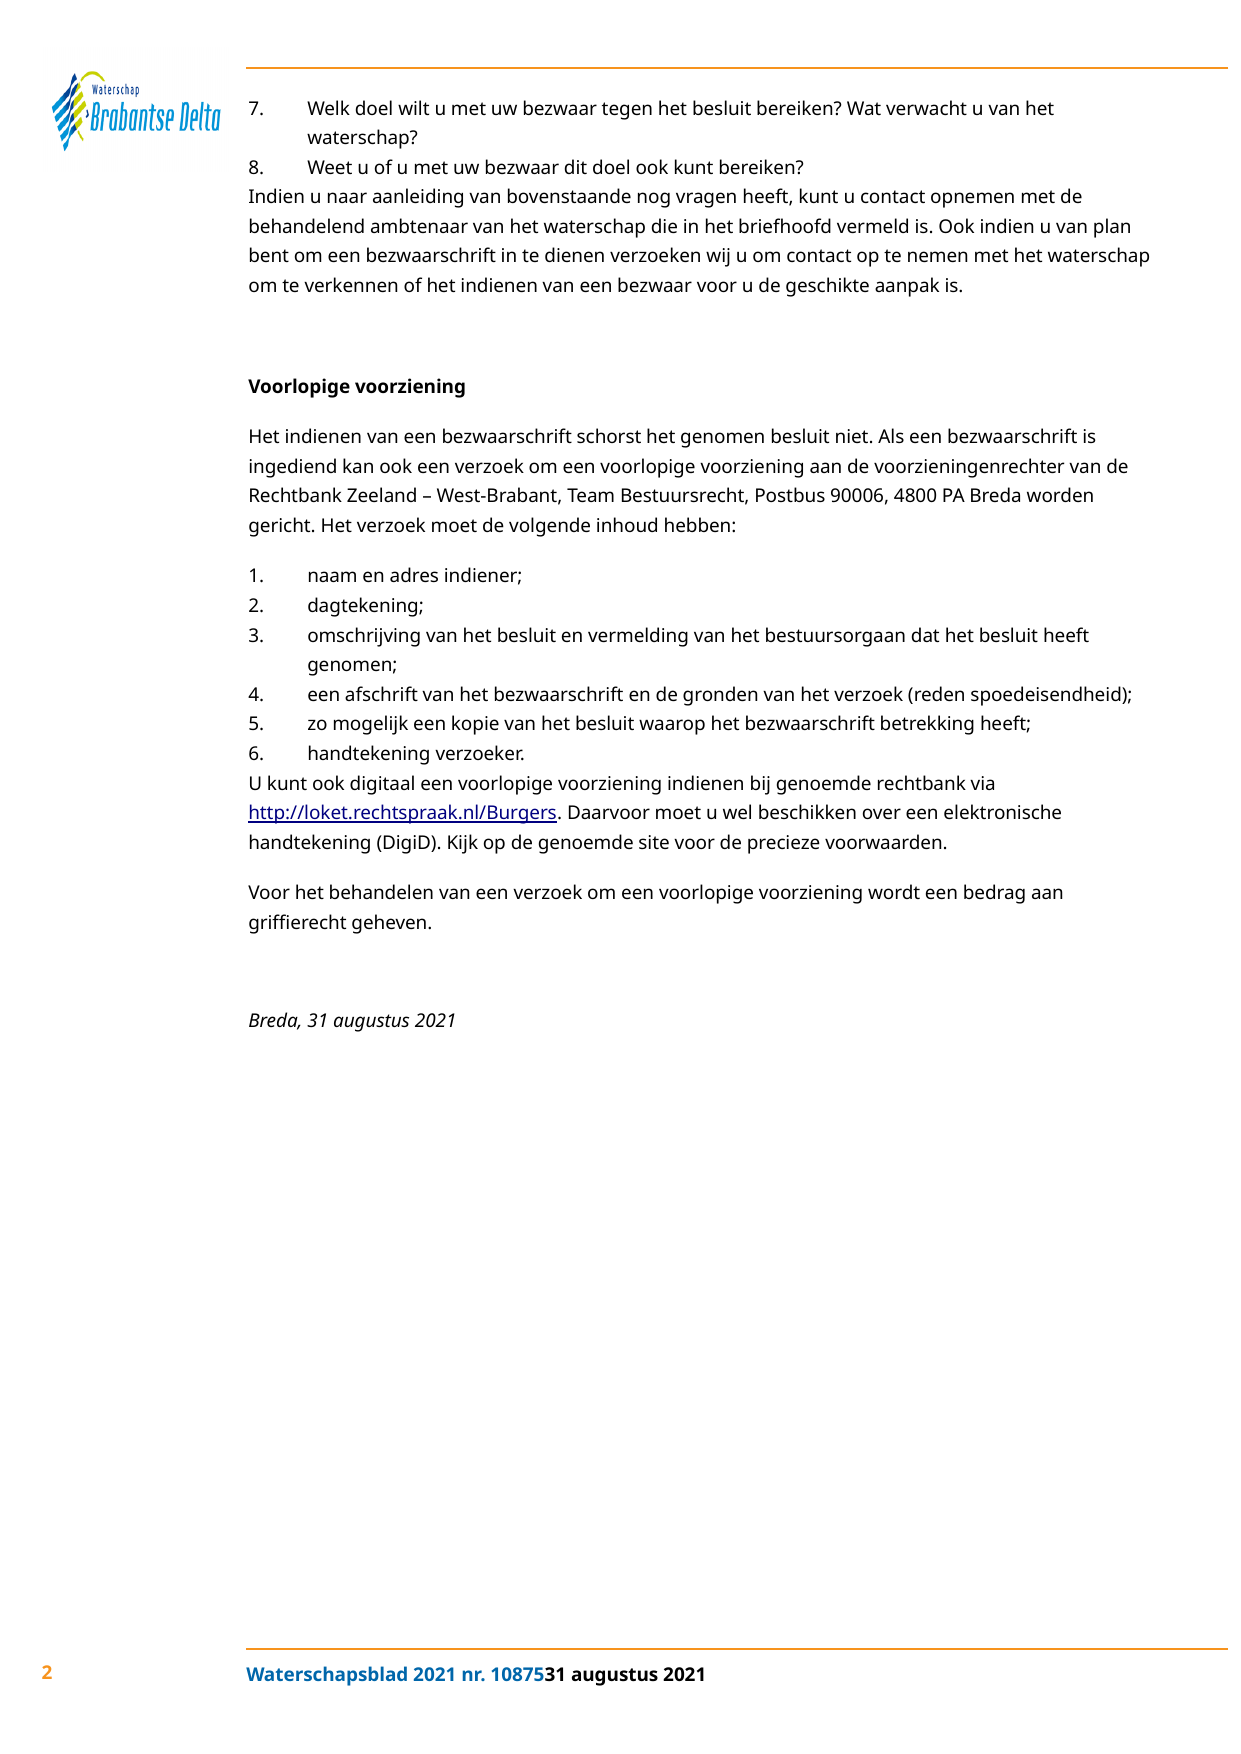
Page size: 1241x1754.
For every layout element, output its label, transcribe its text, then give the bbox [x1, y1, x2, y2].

text U kunt ook digitaal een voorlopige voorziening indienen bij genoemde rechtbank via http://loket.rechtspraak.nl/Burgers. Daarvoor moet u wel beschikken over een elektronische handtekening (DigiD). Kijk op de genoemde site voor de precieze voorwaarden. [248, 770, 1152, 855]
list omschrijving van het besluit en vermelding van het bestuursorgaan dat het besluit heeft genomen; [248, 622, 1152, 677]
list Weet u of u met uw bezwaar dit doel ook kunt bereiken? [248, 154, 1152, 180]
text Het indienen van een bezwaarschrift schorst het genomen besluit niet. Als een bezwaarschrift is ingediend kan ook een verzoek om een voorlopige voorziening aan de voorzieningenrechter van de Rechtbank Zeeland – West-Brabant, Team Bestuursrecht, Postbus 90006, 4800 PA Breda worden gericht. Het verzoek moet de volgende inhoud hebben: [248, 423, 1152, 538]
text Voor het behandelen van een verzoek om een voorlopige voorziening wordt een bedrag aan griffierecht geheven. [248, 879, 1152, 935]
list handtekening verzoeker. [248, 740, 1152, 766]
text Breda, 31 augustus 2021 [248, 1007, 1152, 1033]
list naam en adres indiener; [248, 563, 1152, 588]
list zo mogelijk een kopie van het besluit waarop het bezwaarschrift betrekking heeft; [248, 711, 1152, 736]
list Welk doel wilt u met uw bezwaar tegen het besluit bereiken? Wat verwacht u van het waterschap? [248, 95, 1152, 150]
text Voorlopige voorziening [248, 373, 1152, 399]
list dagtekening; [248, 592, 1152, 618]
list een afschrift van het bezwaarschrift en de gronden van het verzoek (reden spoedeisendheid); [248, 681, 1152, 707]
text Indien u naar aanleiding van bovenstaande nog vragen heeft, kunt u contact opnemen met de behandelend ambtenaar van het waterschap die in het briefhoofd vermeld is. Ook indien u van plan bent om een bezwaarschrift in te dienen verzoeken wij u om contact op te nemen met het waterschap om te verkennen of het indienen van een bezwaar voor u de geschikte aanpak is. [248, 183, 1152, 298]
picture [41, 47, 231, 172]
